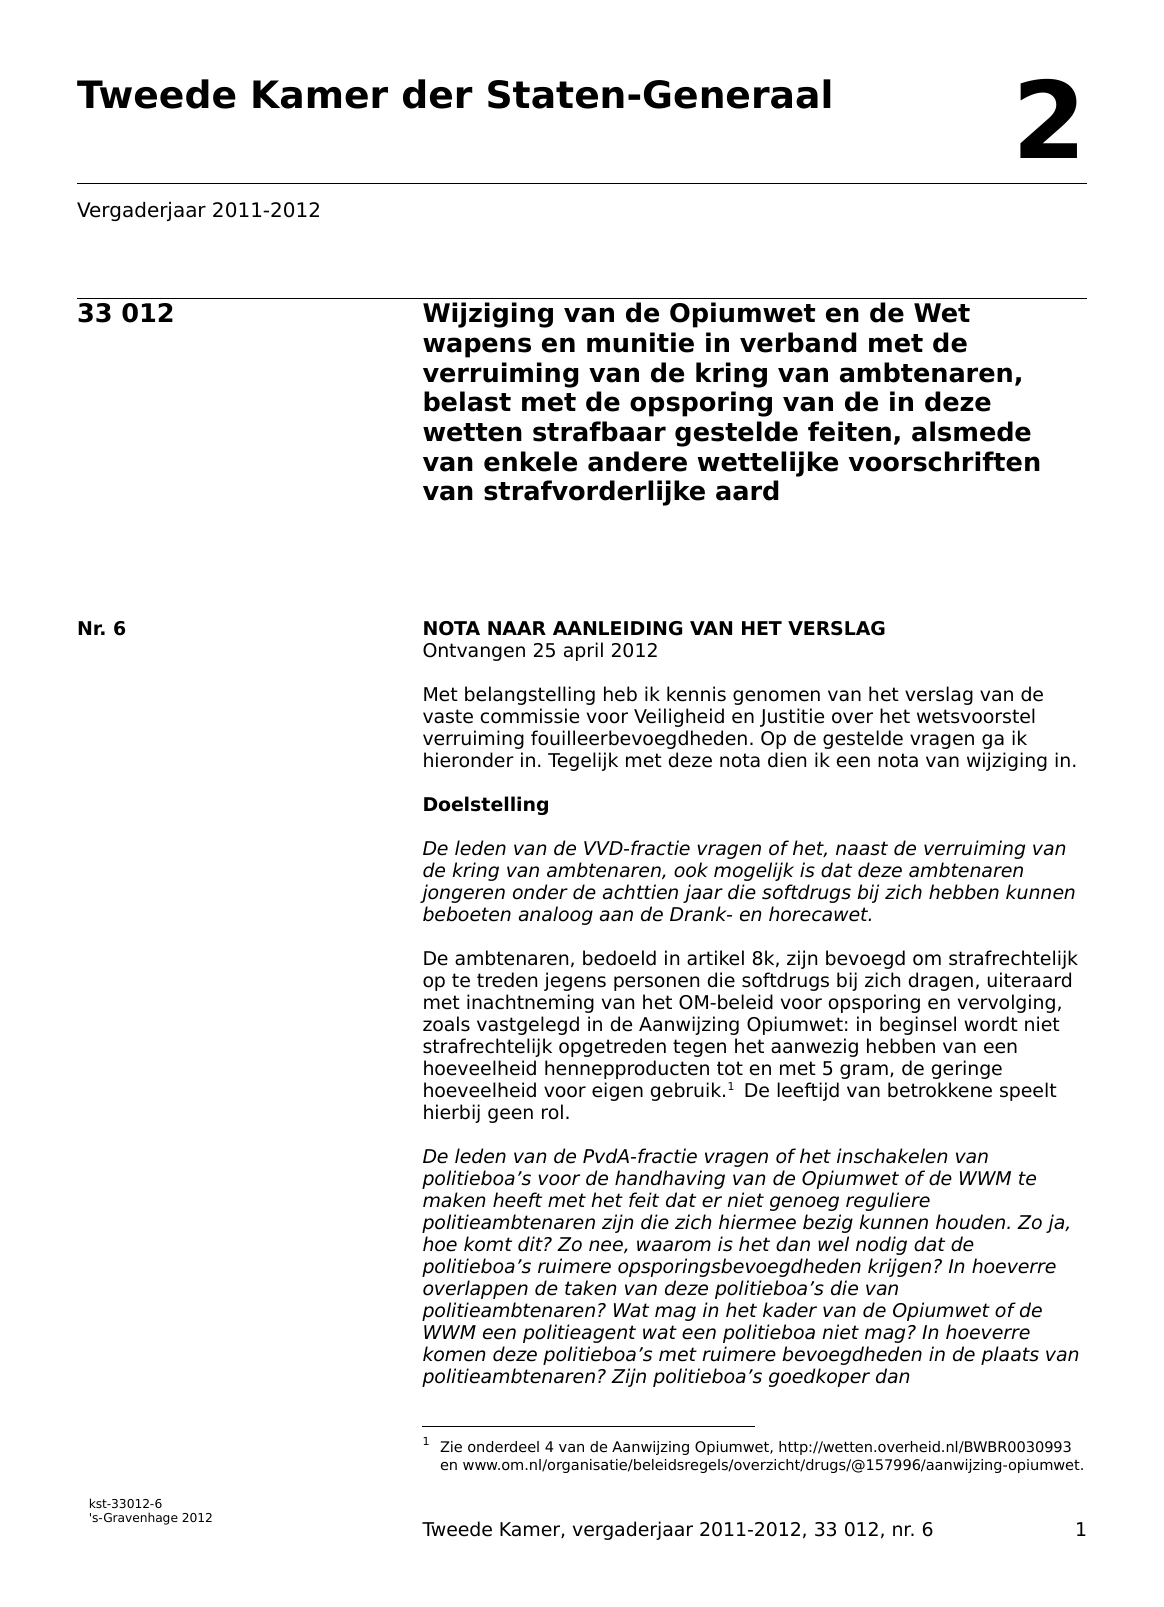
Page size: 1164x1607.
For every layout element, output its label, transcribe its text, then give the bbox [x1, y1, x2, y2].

subtitle 33 012 Wijziging van de Opiumwet en de Wet wapens en munitie in verband met de verruiming van de kring van ambtenaren, belast met de opsporing van de in deze wetten strafbaar gestelde feiten, alsmede van enkele andere wettelijke voorschriften van strafvorderlijke aard [77, 299, 1087, 507]
subtitle Doelstelling [422, 794, 1087, 816]
text De leden van de VVD-fractie vragen of het, naast de verruiming van de kring van ambtenaren, ook mogelijk is dat deze ambtenaren jongeren onder de achttien jaar die softdrugs bij zich hebben kunnen beboeten analoog aan de Drank- en horecawet. [422, 838, 1087, 926]
subtitle Nr. 6 NOTA NAAR AANLEIDING VAN HET VERSLAG [77, 618, 1087, 640]
text Ontvangen 25 april 2012 [422, 640, 1087, 662]
text De leden van de PvdA-fractie vragen of het inschakelen van politieboa’s voor de handhaving van de Opiumwet of de WWM te maken heeft met het feit dat er niet genoeg reguliere politieambtenaren zijn die zich hiermee bezig kunnen houden. Zo ja, hoe komt dit? Zo nee, waarom is het dan wel nodig dat de politieboa’s ruimere opsporingsbevoegdheden krijgen? In hoeverre overlappen de taken van deze politieboa’s die van politieambtenaren? Wat mag in het kader van de Opiumwet of de WWM een politieagent wat een politieboa niet mag? In hoeverre komen deze politieboa’s met ruimere bevoegdheden in de plaats van politieambtenaren? Zijn politieboa’s goedkoper dan [422, 1146, 1087, 1388]
table_header Tweede Kamer der Staten-Generaal [77, 59, 886, 183]
text kst-33012-6 [88, 1497, 323, 1511]
text De ambtenaren, bedoeld in artikel 8k, zijn bevoegd om strafrechtelijk op te treden jegens personen die softdrugs bij zich dragen, uiteraard met inachtneming van het OM-beleid voor opsporing en vervolging, zoals vastgelegd in de Aanwijzing Opiumwet: in beginsel wordt niet strafrechtelijk opgetreden tegen het aanwezig hebben van een hoeveelheid hennepproducten tot en met 5 gram, de geringe hoeveelheid voor eigen gebruik. De leeftijd van betrokkene speelt hierbij geen rol. [422, 948, 1087, 1124]
text Met belangstelling heb ik kennis genomen van het verslag van de vaste commissie voor Veiligheid en Justitie over het wetsvoorstel verruiming fouilleerbevoegdheden. Op de gestelde vragen ga ik hieronder in. Tegelijk met deze nota dien ik een nota van wijziging in. [422, 684, 1087, 772]
text Zie onderdeel 4 van de Aanwijzing Opiumwet, http://wetten.overheid.nl/BWBR0030993 en www.om.nl/organisatie/beleidsregels/overzicht/drugs/@157996/aanwijzing-opiumwet. [422, 1435, 1087, 1474]
table_header 2 [886, 59, 1087, 183]
text 's-Gravenhage 2012 [88, 1511, 323, 1525]
table_cell Vergaderjaar 2011-2012 [77, 184, 1087, 298]
